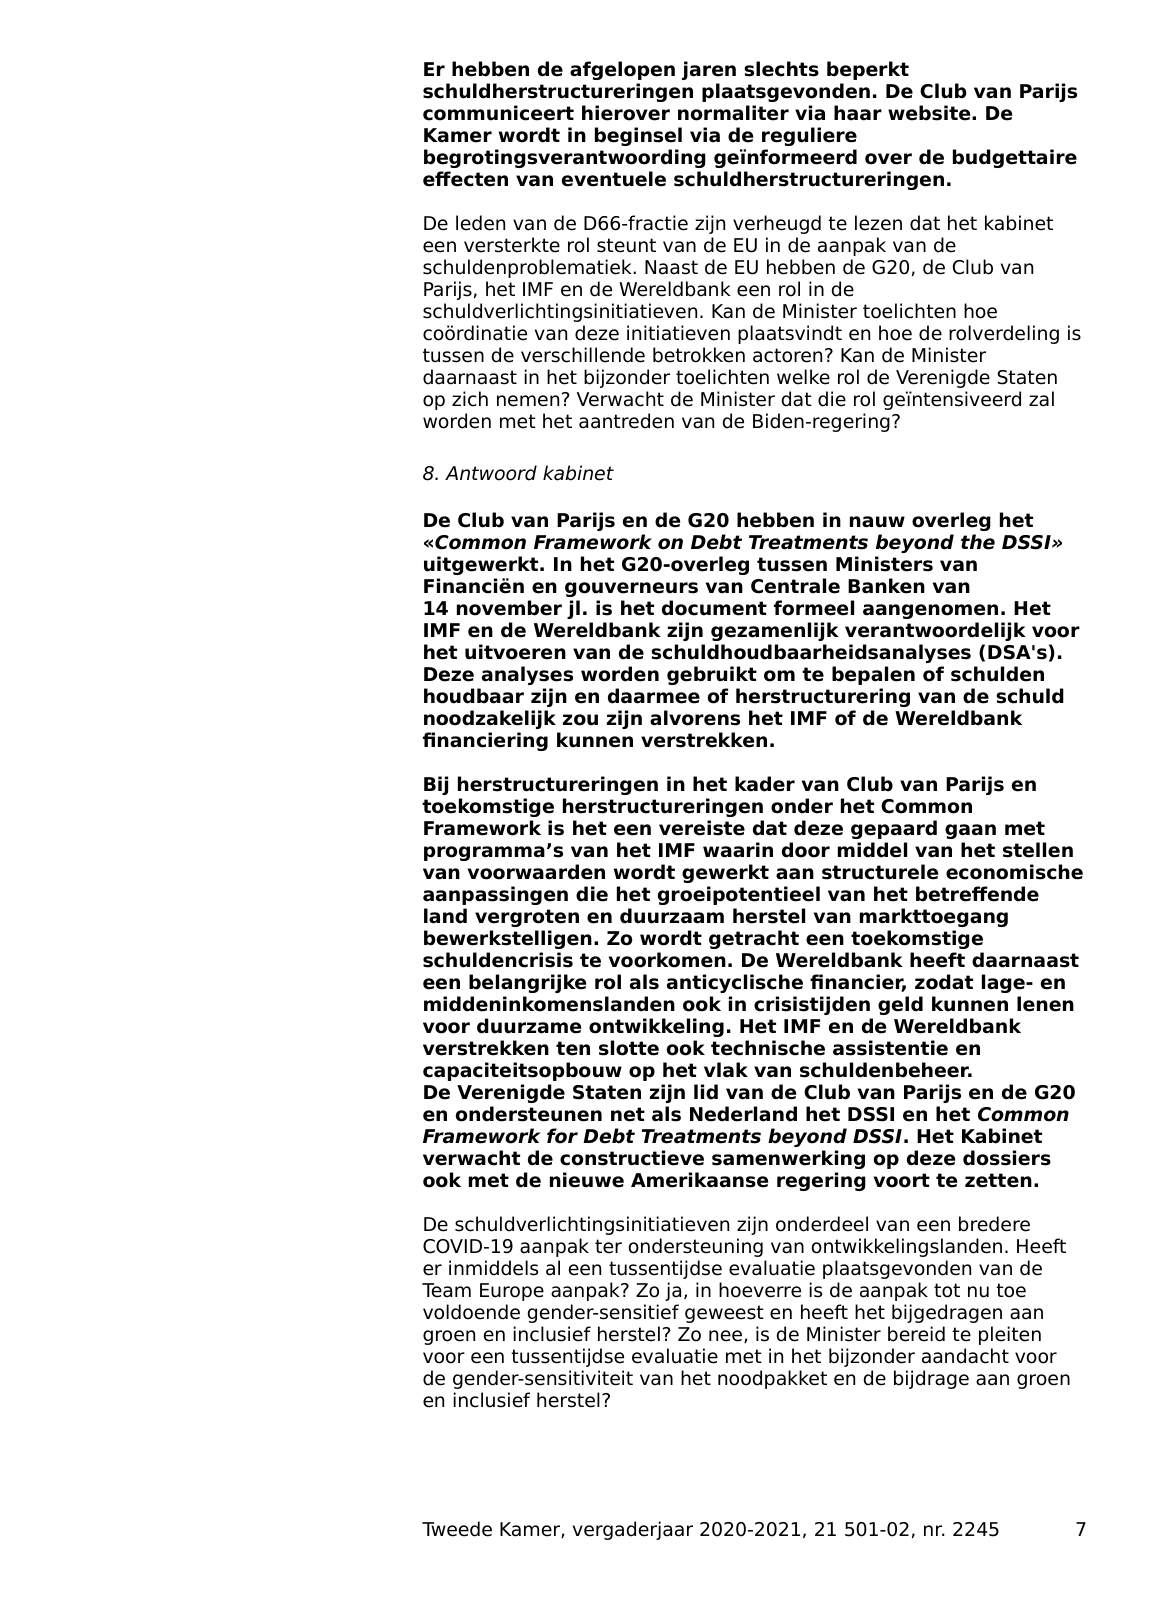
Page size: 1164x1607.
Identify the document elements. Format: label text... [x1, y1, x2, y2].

text De schuldverlichtingsinitiatieven zijn onderdeel van een bredere COVID-19 aanpak ter ondersteuning van ontwikkelingslanden. Heeft er inmiddels al een tussentijdse evaluatie plaatsgevonden van de Team Europe aanpak? Zo ja, in hoeverre is de aanpak tot nu toe voldoende gender-sensitief geweest en heeft het bijgedragen aan groen en inclusief herstel? Zo nee, is de Minister bereid te pleiten voor een tussentijdse evaluatie met in het bijzonder aandacht voor de gender-sensitiviteit van het noodpakket en de bijdrage aan groen en inclusief herstel? [422, 1214, 1087, 1411]
text Bij herstructureringen in het kader van Club van Parijs en toekomstige herstructureringen onder het Common Framework is het een vereiste dat deze gepaard gaan met programma’s van het IMF waarin door middel van het stellen van voorwaarden wordt gewerkt aan structurele economische aanpassingen die het groeipotentieel van het betreffende land vergroten en duurzaam herstel van markttoegang bewerkstelligen. Zo wordt getracht een toekomstige schuldencrisis te voorkomen. De Wereldbank heeft daarnaast een belangrijke rol als anticyclische financier, zodat lage- en middeninkomenslanden ook in crisistijden geld kunnen lenen voor duurzame ontwikkeling. Het IMF en de Wereldbank verstrekken ten slotte ook technische assistentie en capaciteitsopbouw op het vlak van schuldenbeheer. [422, 774, 1087, 1082]
subtitle 8. Antwoord kabinet [422, 463, 1087, 485]
text Er hebben de afgelopen jaren slechts beperkt schuldherstructureringen plaatsgevonden. De Club van Parijs communiceert hierover normaliter via haar website. De Kamer wordt in beginsel via de reguliere begrotingsverantwoording geïnformeerd over de budgettaire effecten van eventuele schuldherstructureringen. [422, 59, 1087, 191]
text De leden van de D66-fractie zijn verheugd te lezen dat het kabinet een versterkte rol steunt van de EU in de aanpak van de schuldenproblematiek. Naast de EU hebben de G20, de Club van Parijs, het IMF en de Wereldbank een rol in de schuldverlichtingsinitiatieven. Kan de Minister toelichten hoe coördinatie van deze initiatieven plaatsvindt en hoe de rolverdeling is tussen de verschillende betrokken actoren? Kan de Minister daarnaast in het bijzonder toelichten welke rol de Verenigde Staten op zich nemen? Verwacht de Minister dat die rol geïntensiveerd zal worden met het aantreden van de Biden-regering? [422, 213, 1087, 433]
text De Club van Parijs en de G20 hebben in nauw overleg het «Common Framework on Debt Treatments beyond the DSSI» uitgewerkt. In het G20-overleg tussen Ministers van Financiën en gouverneurs van Centrale Banken van 14 november jl. is het document formeel aangenomen. Het IMF en de Wereldbank zijn gezamenlijk verantwoordelijk voor het uitvoeren van de schuldhoudbaarheidsanalyses (DSA's). Deze analyses worden gebruikt om te bepalen of schulden houdbaar zijn en daarmee of herstructurering van de schuld noodzakelijk zou zijn alvorens het IMF of de Wereldbank financiering kunnen verstrekken. [422, 510, 1087, 752]
text De Verenigde Staten zijn lid van de Club van Parijs en de G20 en ondersteunen net als Nederland het DSSI en het Common Framework for Debt Treatments beyond DSSI. Het Kabinet verwacht de constructieve samenwerking op deze dossiers ook met de nieuwe Amerikaanse regering voort te zetten. [422, 1082, 1087, 1191]
